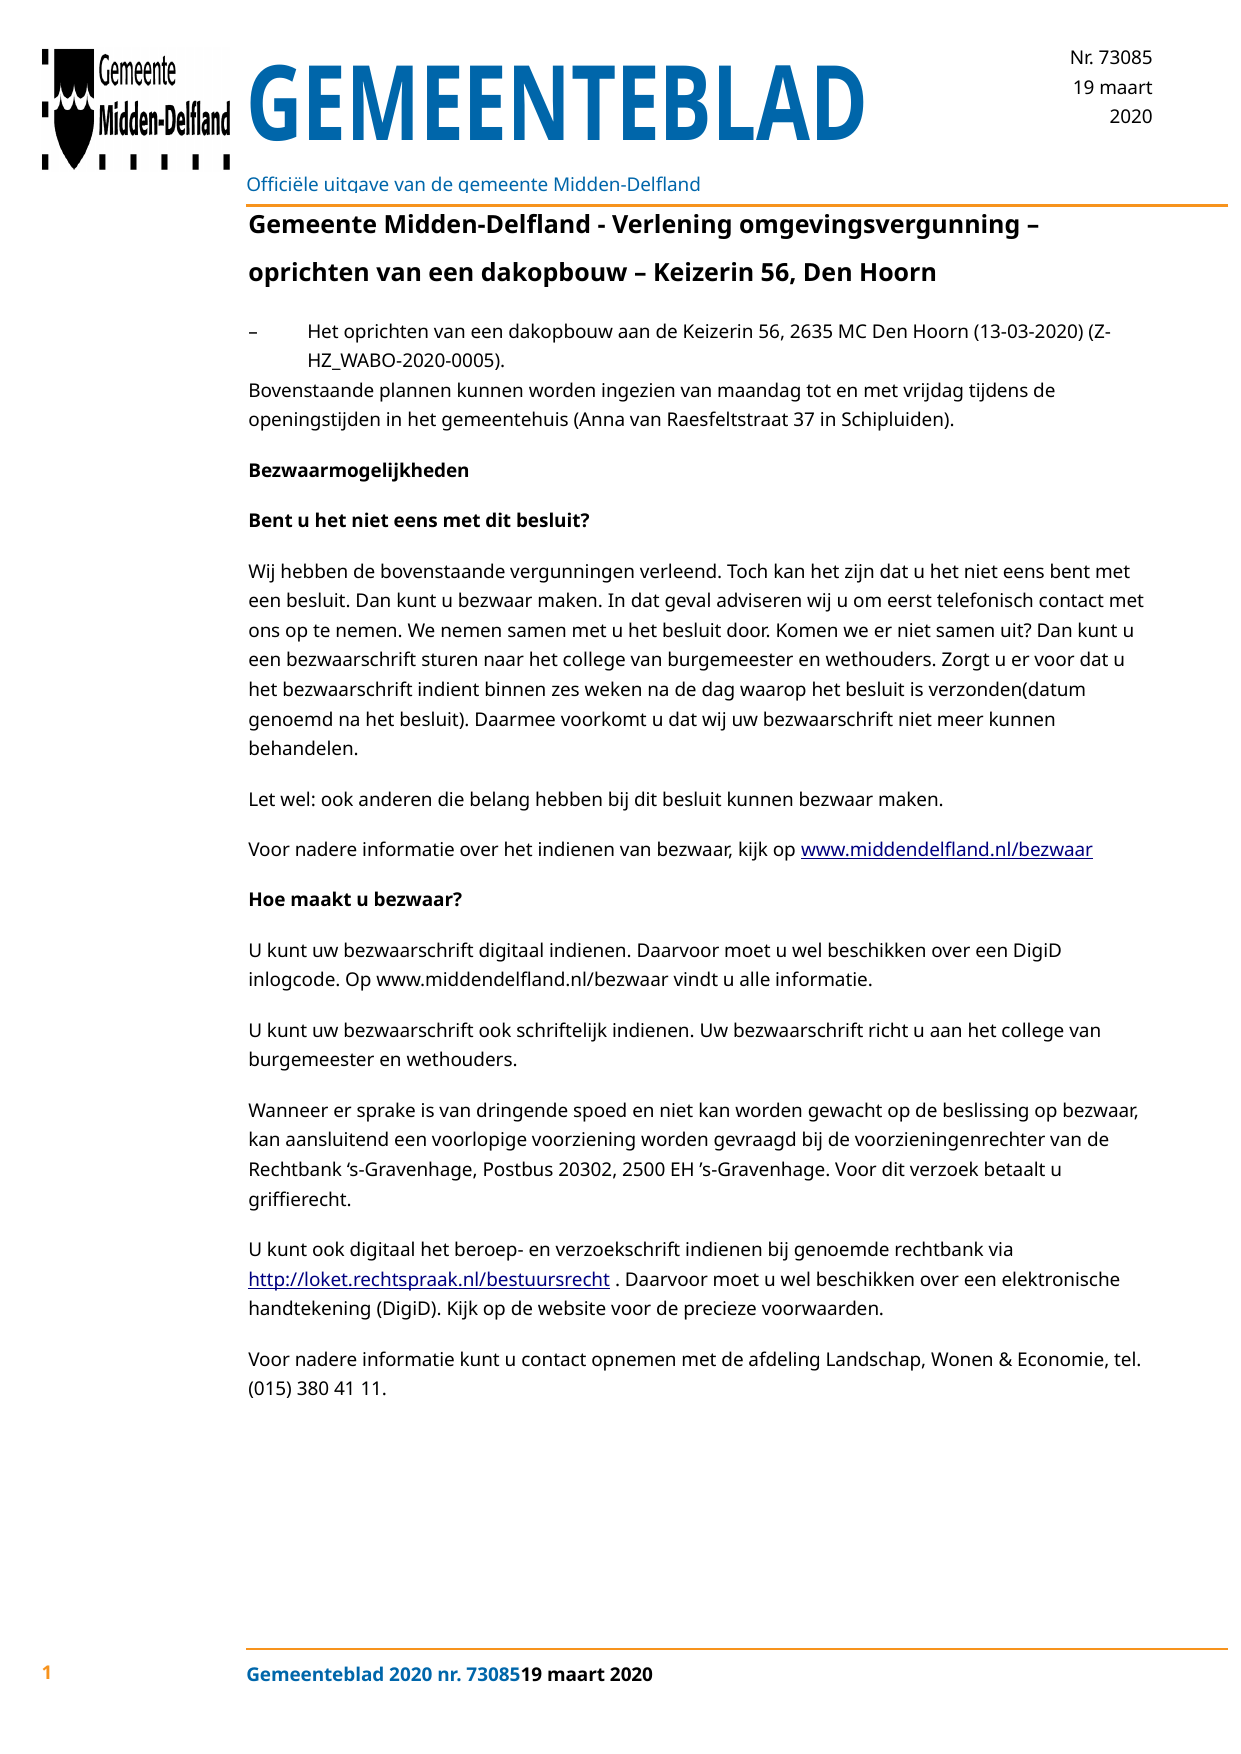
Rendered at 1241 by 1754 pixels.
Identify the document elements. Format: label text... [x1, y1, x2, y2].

text U kunt uw bezwaarschrift digitaal indienen. Daarvoor moet u wel beschikken over een DigiD inlogcode. Op www.middendelfland.nl/bezwaar vindt u alle informatie. [248, 937, 1152, 992]
text Bent u het niet eens met dit besluit? [248, 507, 1152, 533]
text Let wel: ook anderen die belang hebben bij dit besluit kunnen bezwaar maken. [248, 786, 1152, 812]
text Voor nadere informatie over het indienen van bezwaar, kijk op www.middendelfland.nl/bezwaar [248, 836, 1152, 862]
text U kunt ook digitaal het beroep- en verzoekschrift indienen bij genoemde rechtbank via http://loket.rechtspraak.nl/bestuursrecht . Daarvoor moet u wel beschikken over een elektronische handtekening (DigiD). Kijk op de website voor de precieze voorwaarden. [248, 1236, 1152, 1321]
text Wij hebben de bovenstaande vergunningen verleend. Toch kan het zijn dat u het niet eens bent met een besluit. Dan kunt u bezwaar maken. In dat geval adviseren wij u om eerst telefonisch contact met ons op te nemen. We nemen samen met u het besluit door. Komen we er niet samen uit? Dan kunt u een bezwaarschrift sturen naar het college van burgemeester en wethouders. Zorgt u er voor dat u het bezwaarschrift indient binnen zes weken na de dag waarop het besluit is verzonden(datum genoemd na het besluit). Daarmee voorkomt u dat wij uw bezwaarschrift niet meer kunnen behandelen. [248, 558, 1152, 761]
picture [41, 47, 231, 172]
text Gemeente Midden-Delfland - Verlening omgevingsvergunning – oprichten van een dakopbouw – Keizerin 56, Den Hoorn [248, 207, 1152, 288]
text U kunt uw bezwaarschrift ook schriftelijk indienen. Uw bezwaarschrift richt u aan het college van burgemeester en wethouders. [248, 1017, 1152, 1072]
text Bezwaarmogelijkheden [248, 457, 1152, 483]
list Het oprichten van een dakopbouw aan de Keizerin 56, 2635 MC Den Hoorn (13-03-2020) (Z-HZ_WABO-2020-0005). [248, 318, 1152, 373]
text Voor nadere informatie kunt u contact opnemen met de afdeling Landschap, Wonen & Economie, tel. (015) 380 41 11. [248, 1346, 1152, 1401]
text Hoe maakt u bezwaar? [248, 887, 1152, 912]
text Bovenstaande plannen kunnen worden ingezien van maandag tot en met vrijdag tijdens de openingstijden in het gemeentehuis (Anna van Raesfeltstraat 37 in Schipluiden). [248, 377, 1152, 432]
text Wanneer er sprake is van dringende spoed en niet kan worden gewacht op de beslissing op bezwaar, kan aansluitend een voorlopige voorziening worden gevraagd bij de voorzieningenrechter van de Rechtbank ‘s-Gravenhage, Postbus 20302, 2500 EH ’s-Gravenhage. Voor dit verzoek betaalt u griffierecht. [248, 1097, 1152, 1212]
